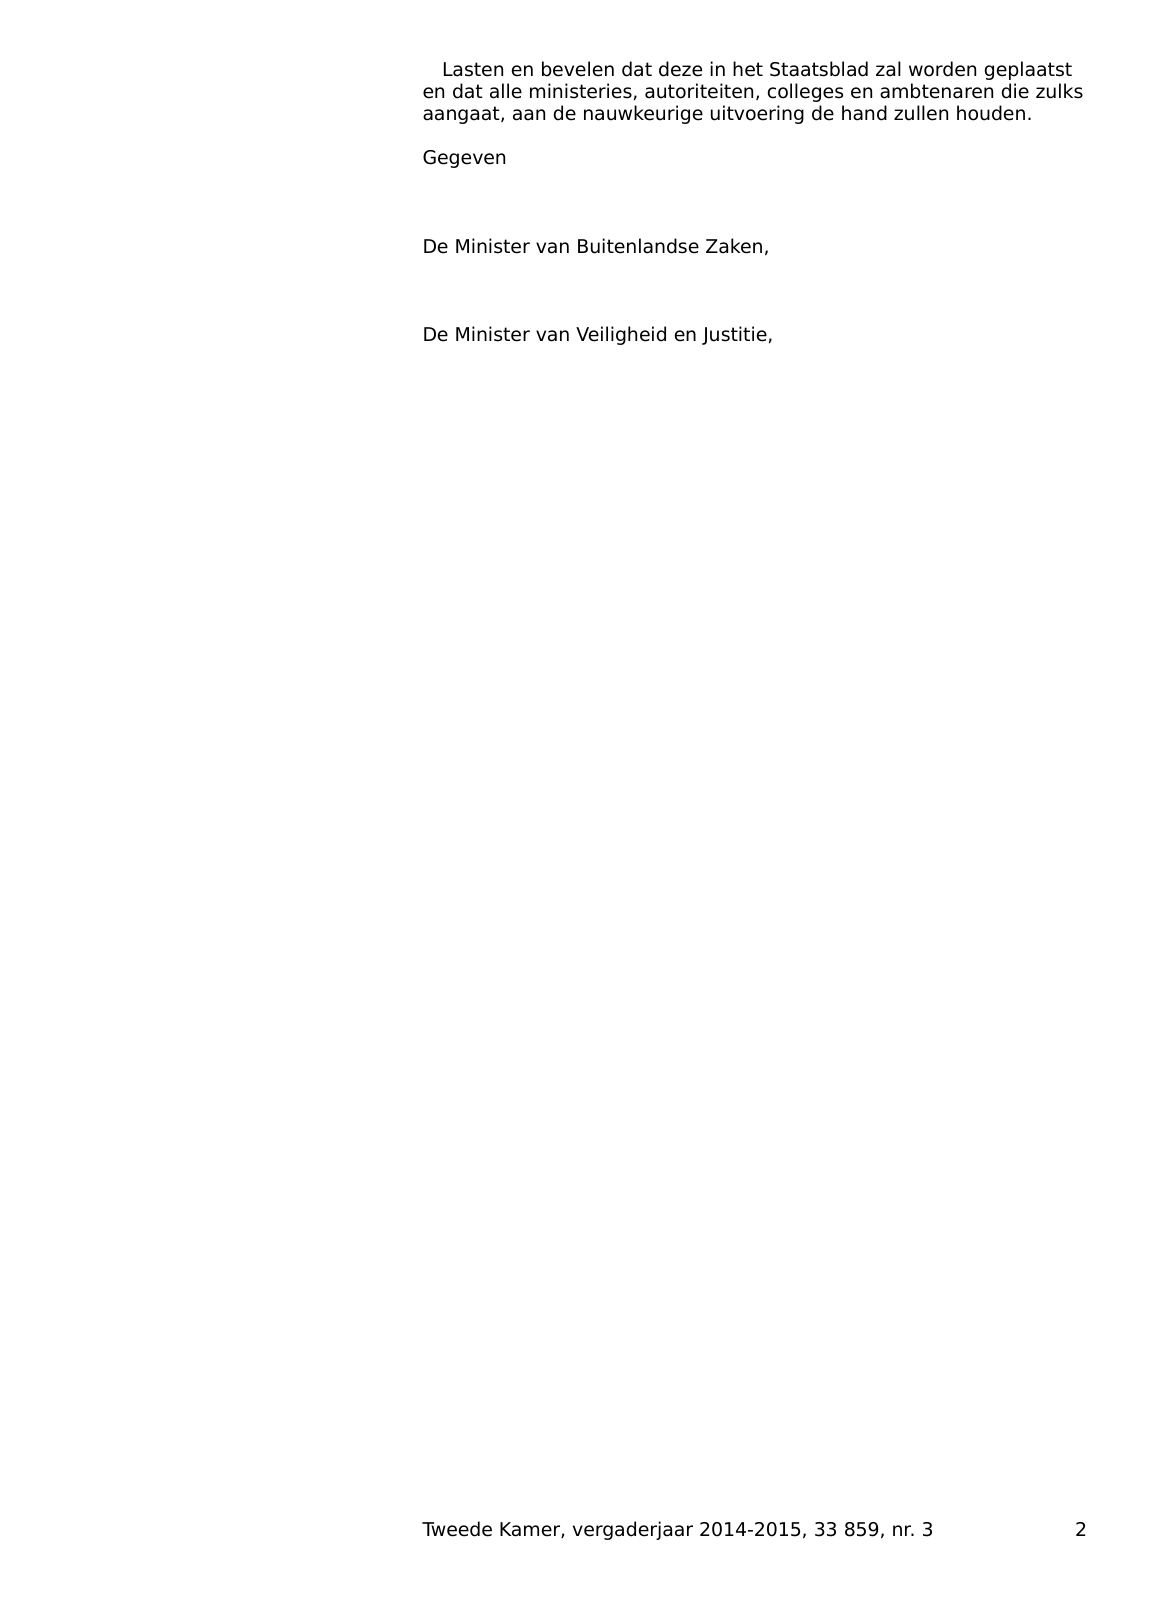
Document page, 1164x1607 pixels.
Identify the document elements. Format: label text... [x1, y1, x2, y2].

text Lasten en bevelen dat deze in het Staatsblad zal worden geplaatst en dat alle ministeries, autoriteiten, colleges en ambtenaren die zulks aangaat, aan de nauwkeurige uitvoering de hand zullen houden. [422, 59, 1087, 125]
text De Minister van Buitenlandse Zaken, [422, 236, 1087, 258]
text Gegeven [422, 147, 1087, 169]
text De Minister van Veiligheid en Justitie, [422, 324, 1087, 346]
